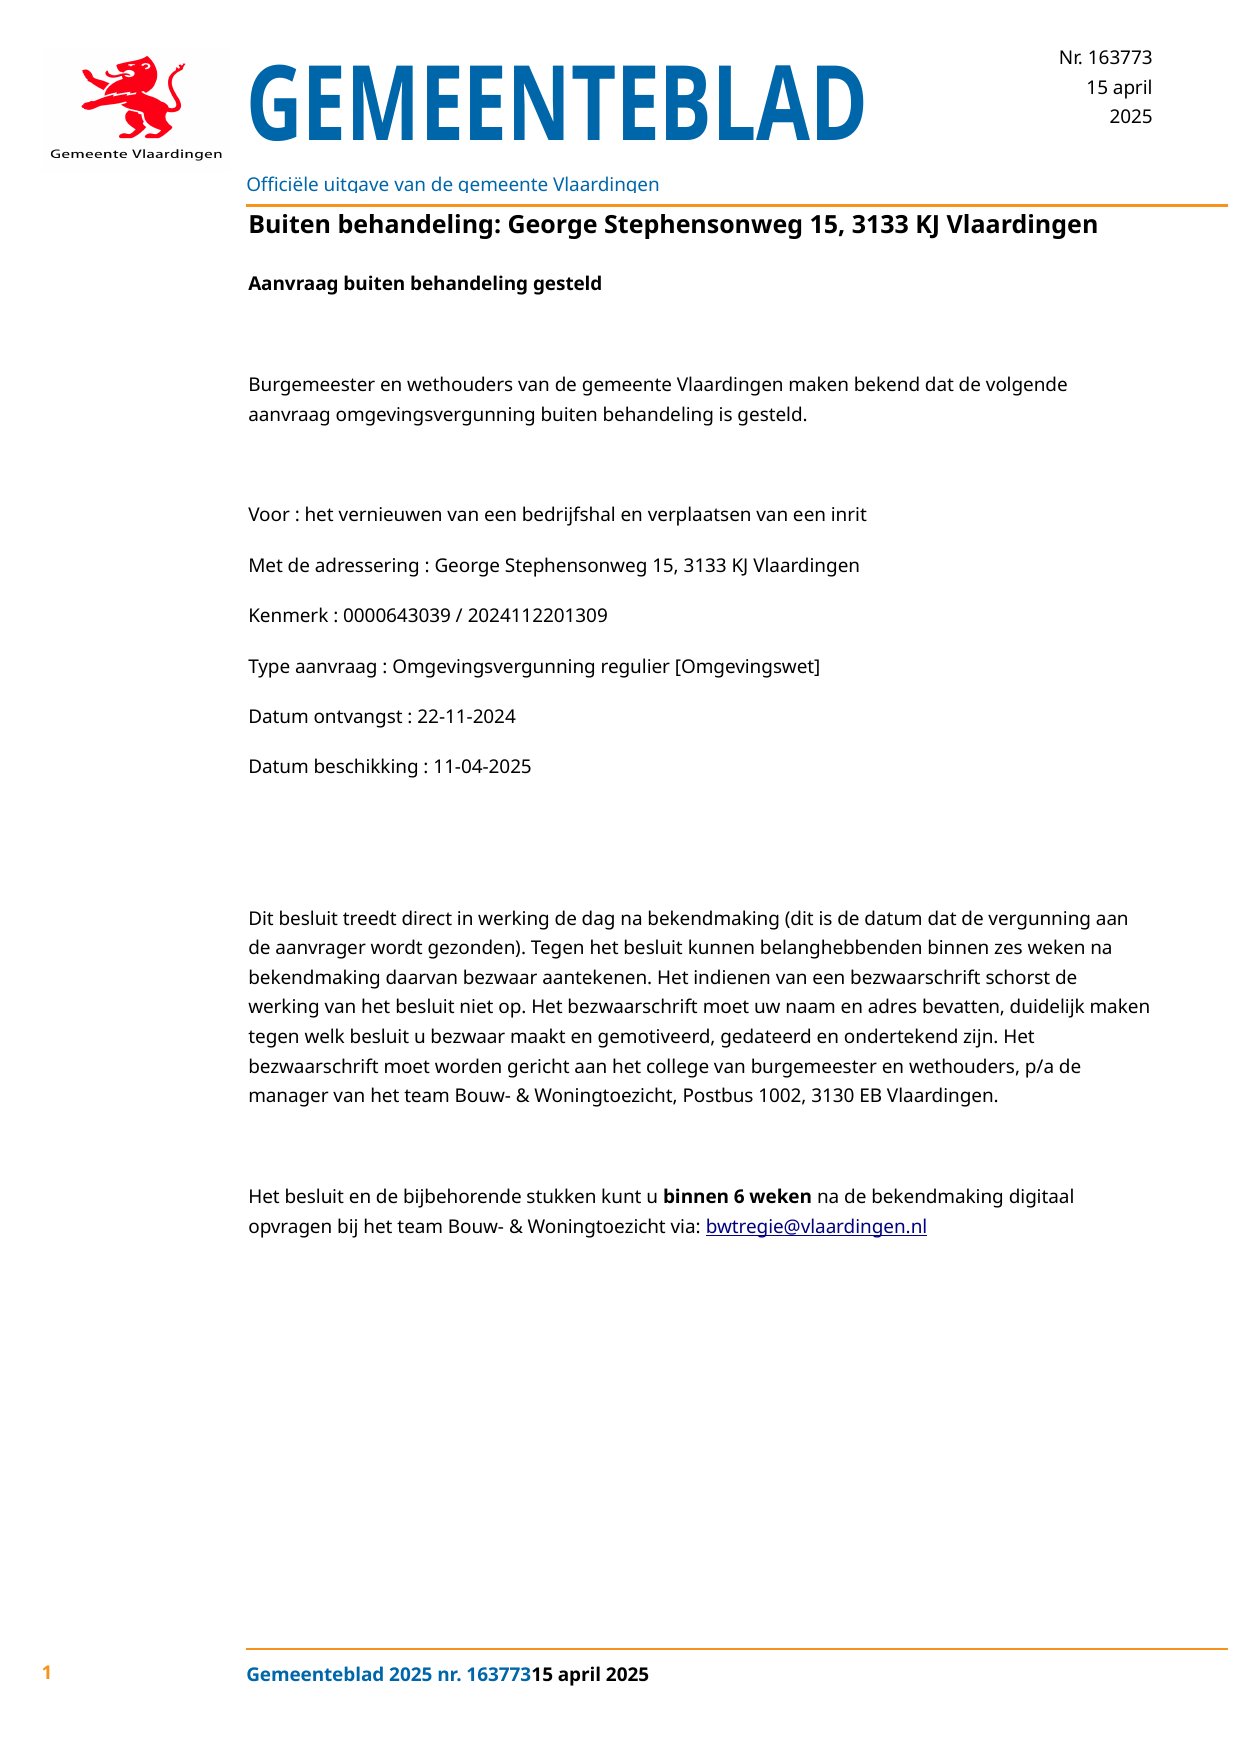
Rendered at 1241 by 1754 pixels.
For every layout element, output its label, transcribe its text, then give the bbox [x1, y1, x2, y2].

text Buiten behandeling: George Stephensonweg 15, 3133 KJ Vlaardingen [248, 207, 1152, 241]
text Datum beschikking : 11-04-2025 [248, 754, 1152, 779]
text Burgemeester en wethouders van de gemeente Vlaardingen maken bekend dat de volgende aanvraag omgevingsvergunning buiten behandeling is gesteld. [248, 371, 1152, 426]
text Type aanvraag : Omgevingsvergunning regulier [Omgevingswet] [248, 653, 1152, 678]
text Aanvraag buiten behandeling gesteld [248, 270, 1152, 296]
text Voor : het vernieuwen van een bedrijfshal en verplaatsen van een inrit [248, 502, 1152, 527]
text Dit besluit treedt direct in werking de dag na bekendmaking (dit is de datum dat de vergunning aan de aanvrager wordt gezonden). Tegen het besluit kunnen belanghebbenden binnen zes weken na bekendmaking daarvan bezwaar aantekenen. Het indienen van een bezwaarschrift schorst de werking van het besluit niet op. Het bezwaarschrift moet uw naam en adres bevatten, duidelijk maken tegen welk besluit u bezwaar maakt en gemotiveerd, gedateerd en ondertekend zijn. Het bezwaarschrift moet worden gericht aan het college van burgemeester en wethouders, p/a de manager van het team Bouw- & Woningtoezicht, Postbus 1002, 3130 EB Vlaardingen. [248, 905, 1152, 1108]
text Het besluit en de bijbehorende stukken kunt u binnen 6 weken na de bekendmaking digitaal opvragen bij het team Bouw- & Woningtoezicht via: bwtregie@vlaardingen.nl [248, 1183, 1152, 1238]
text Datum ontvangst : 22-11-2024 [248, 703, 1152, 729]
text Met de adressering : George Stephensonweg 15, 3133 KJ Vlaardingen [248, 552, 1152, 578]
text Kenmerk : 0000643039 / 2024112201309 [248, 602, 1152, 628]
picture [41, 47, 231, 172]
